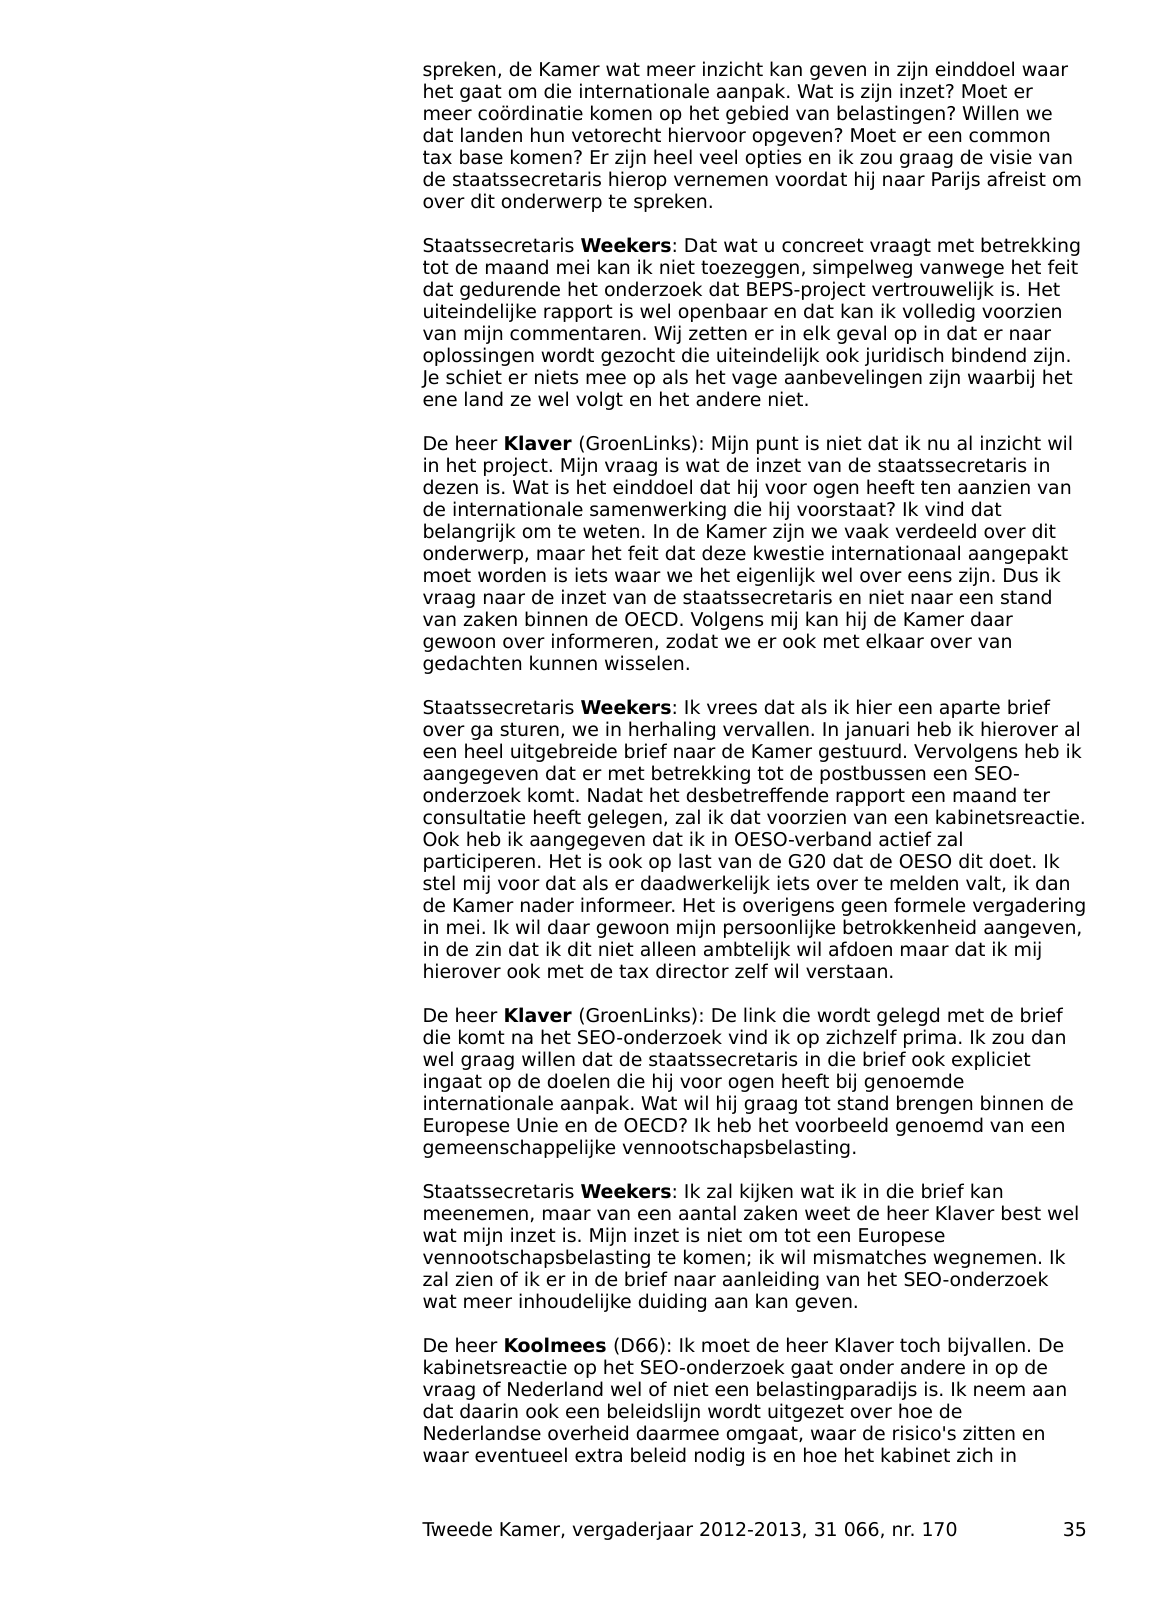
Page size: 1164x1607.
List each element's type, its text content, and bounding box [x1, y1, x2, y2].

text spreken, de Kamer wat meer inzicht kan geven in zijn einddoel waar het gaat om die internationale aanpak. Wat is zijn inzet? Moet er meer coördinatie komen op het gebied van belastingen? Willen we dat landen hun vetorecht hiervoor opgeven? Moet er een common tax base komen? Er zijn heel veel opties en ik zou graag de visie van de staatssecretaris hierop vernemen voordat hij naar Parijs afreist om over dit onderwerp te spreken. [422, 59, 1087, 213]
text De heer Klaver (GroenLinks): De link die wordt gelegd met de brief die komt na het SEO-onderzoek vind ik op zichzelf prima. Ik zou dan wel graag willen dat de staatssecretaris in die brief ook expliciet ingaat op de doelen die hij voor ogen heeft bij genoemde internationale aanpak. Wat wil hij graag tot stand brengen binnen de Europese Unie en de OECD? Ik heb het voorbeeld genoemd van een gemeenschappelijke vennootschapsbelasting. [422, 1005, 1087, 1159]
text De heer Klaver (GroenLinks): Mijn punt is niet dat ik nu al inzicht wil in het project. Mijn vraag is wat de inzet van de staatssecretaris in dezen is. Wat is het einddoel dat hij voor ogen heeft ten aanzien van de internationale samenwerking die hij voorstaat? Ik vind dat belangrijk om te weten. In de Kamer zijn we vaak verdeeld over dit onderwerp, maar het feit dat deze kwestie internationaal aangepakt moet worden is iets waar we het eigenlijk wel over eens zijn. Dus ik vraag naar de inzet van de staatssecretaris en niet naar een stand van zaken binnen de OECD. Volgens mij kan hij de Kamer daar gewoon over informeren, zodat we er ook met elkaar over van gedachten kunnen wisselen. [422, 433, 1087, 675]
text De heer Koolmees (D66): Ik moet de heer Klaver toch bijvallen. De kabinetsreactie op het SEO-onderzoek gaat onder andere in op de vraag of Nederland wel of niet een belastingparadijs is. Ik neem aan dat daarin ook een beleidslijn wordt uitgezet over hoe de Nederlandse overheid daarmee omgaat, waar de risico's zitten en waar eventueel extra beleid nodig is en hoe het kabinet zich in [422, 1335, 1087, 1467]
text Staatssecretaris Weekers: Ik vrees dat als ik hier een aparte brief over ga sturen, we in herhaling vervallen. In januari heb ik hierover al een heel uitgebreide brief naar de Kamer gestuurd. Vervolgens heb ik aangegeven dat er met betrekking tot de postbussen een SEO-onderzoek komt. Nadat het desbetreffende rapport een maand ter consultatie heeft gelegen, zal ik dat voorzien van een kabinetsreactie. Ook heb ik aangegeven dat ik in OESO-verband actief zal participeren. Het is ook op last van de G20 dat de OESO dit doet. Ik stel mij voor dat als er daadwerkelijk iets over te melden valt, ik dan de Kamer nader informeer. Het is overigens geen formele vergadering in mei. Ik wil daar gewoon mijn persoonlijke betrokkenheid aangeven, in de zin dat ik dit niet alleen ambtelijk wil afdoen maar dat ik mij hierover ook met de tax director zelf wil verstaan. [422, 697, 1087, 983]
text Staatssecretaris Weekers: Dat wat u concreet vraagt met betrekking tot de maand mei kan ik niet toezeggen, simpelweg vanwege het feit dat gedurende het onderzoek dat BEPS-project vertrouwelijk is. Het uiteindelijke rapport is wel openbaar en dat kan ik volledig voorzien van mijn commentaren. Wij zetten er in elk geval op in dat er naar oplossingen wordt gezocht die uiteindelijk ook juridisch bindend zijn. Je schiet er niets mee op als het vage aanbevelingen zijn waarbij het ene land ze wel volgt en het andere niet. [422, 235, 1087, 411]
text Staatssecretaris Weekers: Ik zal kijken wat ik in die brief kan meenemen, maar van een aantal zaken weet de heer Klaver best wel wat mijn inzet is. Mijn inzet is niet om tot een Europese vennootschapsbelasting te komen; ik wil mismatches wegnemen. Ik zal zien of ik er in de brief naar aanleiding van het SEO-onderzoek wat meer inhoudelijke duiding aan kan geven. [422, 1181, 1087, 1313]
